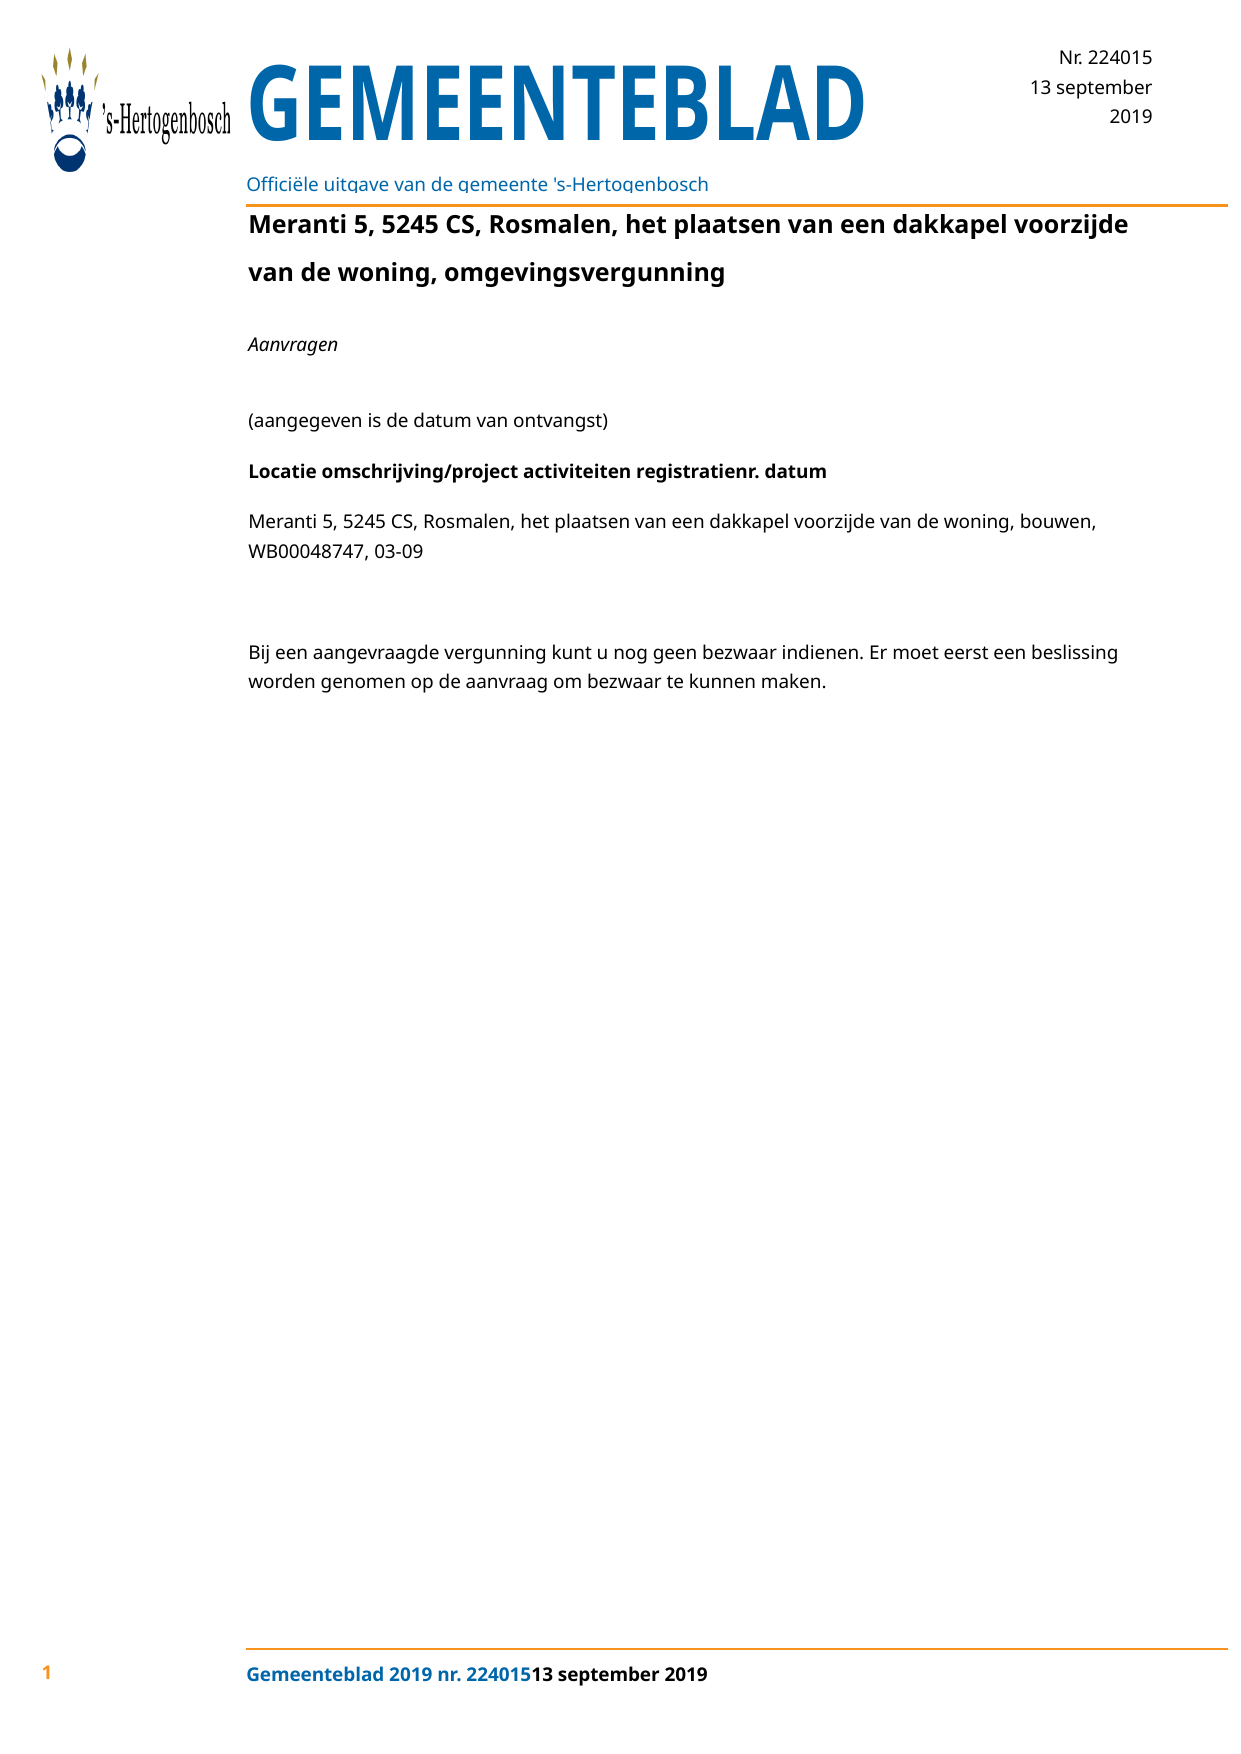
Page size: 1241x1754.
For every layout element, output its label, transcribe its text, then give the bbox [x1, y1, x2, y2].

picture [41, 47, 231, 172]
text Locatie omschrijving/project activiteiten registratienr. datum [248, 458, 1152, 484]
text Aanvragen [248, 331, 1152, 357]
text Bij een aangevraagde vergunning kunt u nog geen bezwaar indienen. Er moet eerst een beslissing worden genomen op de aanvraag om bezwaar te kunnen maken. [248, 639, 1152, 694]
text Meranti 5, 5245 CS, Rosmalen, het plaatsen van een dakkapel voorzijde van de woning, bouwen, WB00048747, 03-09 [248, 508, 1152, 564]
text Meranti 5, 5245 CS, Rosmalen, het plaatsen van een dakkapel voorzijde van de woning, omgevingsvergunning [248, 207, 1152, 288]
text (aangegeven is de datum van ontvangst) [248, 408, 1152, 433]
